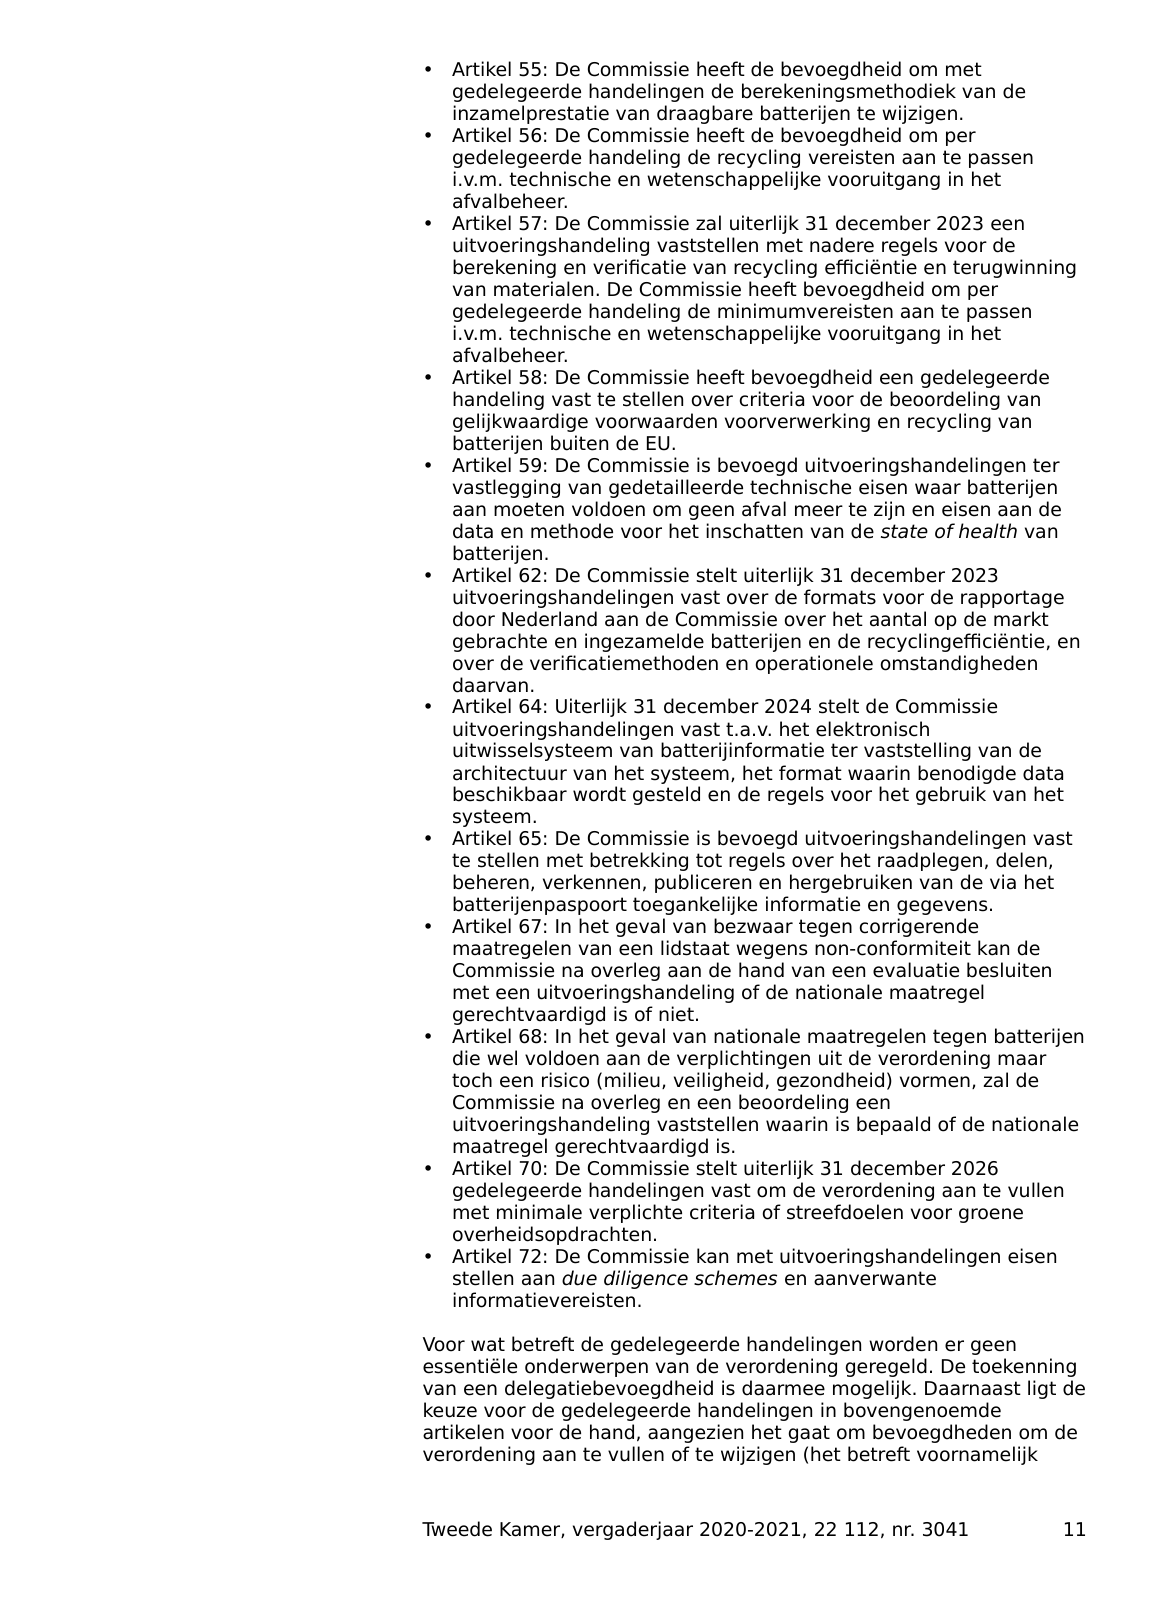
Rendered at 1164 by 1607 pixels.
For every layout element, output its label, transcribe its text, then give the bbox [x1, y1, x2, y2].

text • Artikel 58: De Commissie heeft bevoegdheid een gedelegeerde handeling vast te stellen over criteria voor de beoordeling van gelijkwaardige voorwaarden voorverwerking en recycling van batterijen buiten de EU. [422, 367, 1087, 455]
text • Artikel 56: De Commissie heeft de bevoegdheid om per gedelegeerde handeling de recycling vereisten aan te passen i.v.m. technische en wetenschappelijke vooruitgang in het afvalbeheer. [422, 125, 1087, 213]
text • Artikel 55: De Commissie heeft de bevoegdheid om met gedelegeerde handelingen de berekeningsmethodiek van de inzamelprestatie van draagbare batterijen te wijzigen. [422, 59, 1087, 125]
text • Artikel 67: In het geval van bezwaar tegen corrigerende maatregelen van een lidstaat wegens non-conformiteit kan de Commissie na overleg aan de hand van een evaluatie besluiten met een uitvoeringshandeling of de nationale maatregel gerechtvaardigd is of niet. [422, 916, 1087, 1026]
text • Artikel 62: De Commissie stelt uiterlijk 31 december 2023 uitvoeringshandelingen vast over de formats voor de rapportage door Nederland aan de Commissie over het aantal op de markt gebrachte en ingezamelde batterijen en de recyclingefficiëntie, en over de verificatiemethoden en operationele omstandigheden daarvan. [422, 564, 1087, 696]
text • Artikel 65: De Commissie is bevoegd uitvoeringshandelingen vast te stellen met betrekking tot regels over het raadplegen, delen, beheren, verkennen, publiceren en hergebruiken van de via het batterijenpaspoort toegankelijke informatie en gegevens. [422, 828, 1087, 916]
text • Artikel 72: De Commissie kan met uitvoeringshandelingen eisen stellen aan due diligence schemes en aanverwante informatievereisten. [422, 1246, 1087, 1312]
text • Artikel 57: De Commissie zal uiterlijk 31 december 2023 een uitvoeringshandeling vaststellen met nadere regels voor de berekening en verificatie van recycling efficiëntie en terugwinning van materialen. De Commissie heeft bevoegdheid om per gedelegeerde handeling de minimumvereisten aan te passen i.v.m. technische en wetenschappelijke vooruitgang in het afvalbeheer. [422, 213, 1087, 367]
text • Artikel 70: De Commissie stelt uiterlijk 31 december 2026 gedelegeerde handelingen vast om de verordening aan te vullen met minimale verplichte criteria of streefdoelen voor groene overheidsopdrachten. [422, 1158, 1087, 1246]
text Voor wat betreft de gedelegeerde handelingen worden er geen essentiële onderwerpen van de verordening geregeld. De toekenning van een delegatiebevoegdheid is daarmee mogelijk. Daarnaast ligt de keuze voor de gedelegeerde handelingen in bovengenoemde artikelen voor de hand, aangezien het gaat om bevoegdheden om de verordening aan te vullen of te wijzigen (het betreft voornamelijk [422, 1334, 1087, 1466]
text • Artikel 68: In het geval van nationale maatregelen tegen batterijen die wel voldoen aan de verplichtingen uit de verordening maar toch een risico (milieu, veiligheid, gezondheid) vormen, zal de Commissie na overleg en een beoordeling een uitvoeringshandeling vaststellen waarin is bepaald of de nationale maatregel gerechtvaardigd is. [422, 1026, 1087, 1158]
text • Artikel 59: De Commissie is bevoegd uitvoeringshandelingen ter vastlegging van gedetailleerde technische eisen waar batterijen aan moeten voldoen om geen afval meer te zijn en eisen aan de data en methode voor het inschatten van de state of health van batterijen. [422, 455, 1087, 564]
text • Artikel 64: Uiterlijk 31 december 2024 stelt de Commissie uitvoeringshandelingen vast t.a.v. het elektronisch uitwisselsysteem van batterijinformatie ter vaststelling van de architectuur van het systeem, het format waarin benodigde data beschikbaar wordt gesteld en de regels voor het gebruik van het systeem. [422, 696, 1087, 828]
